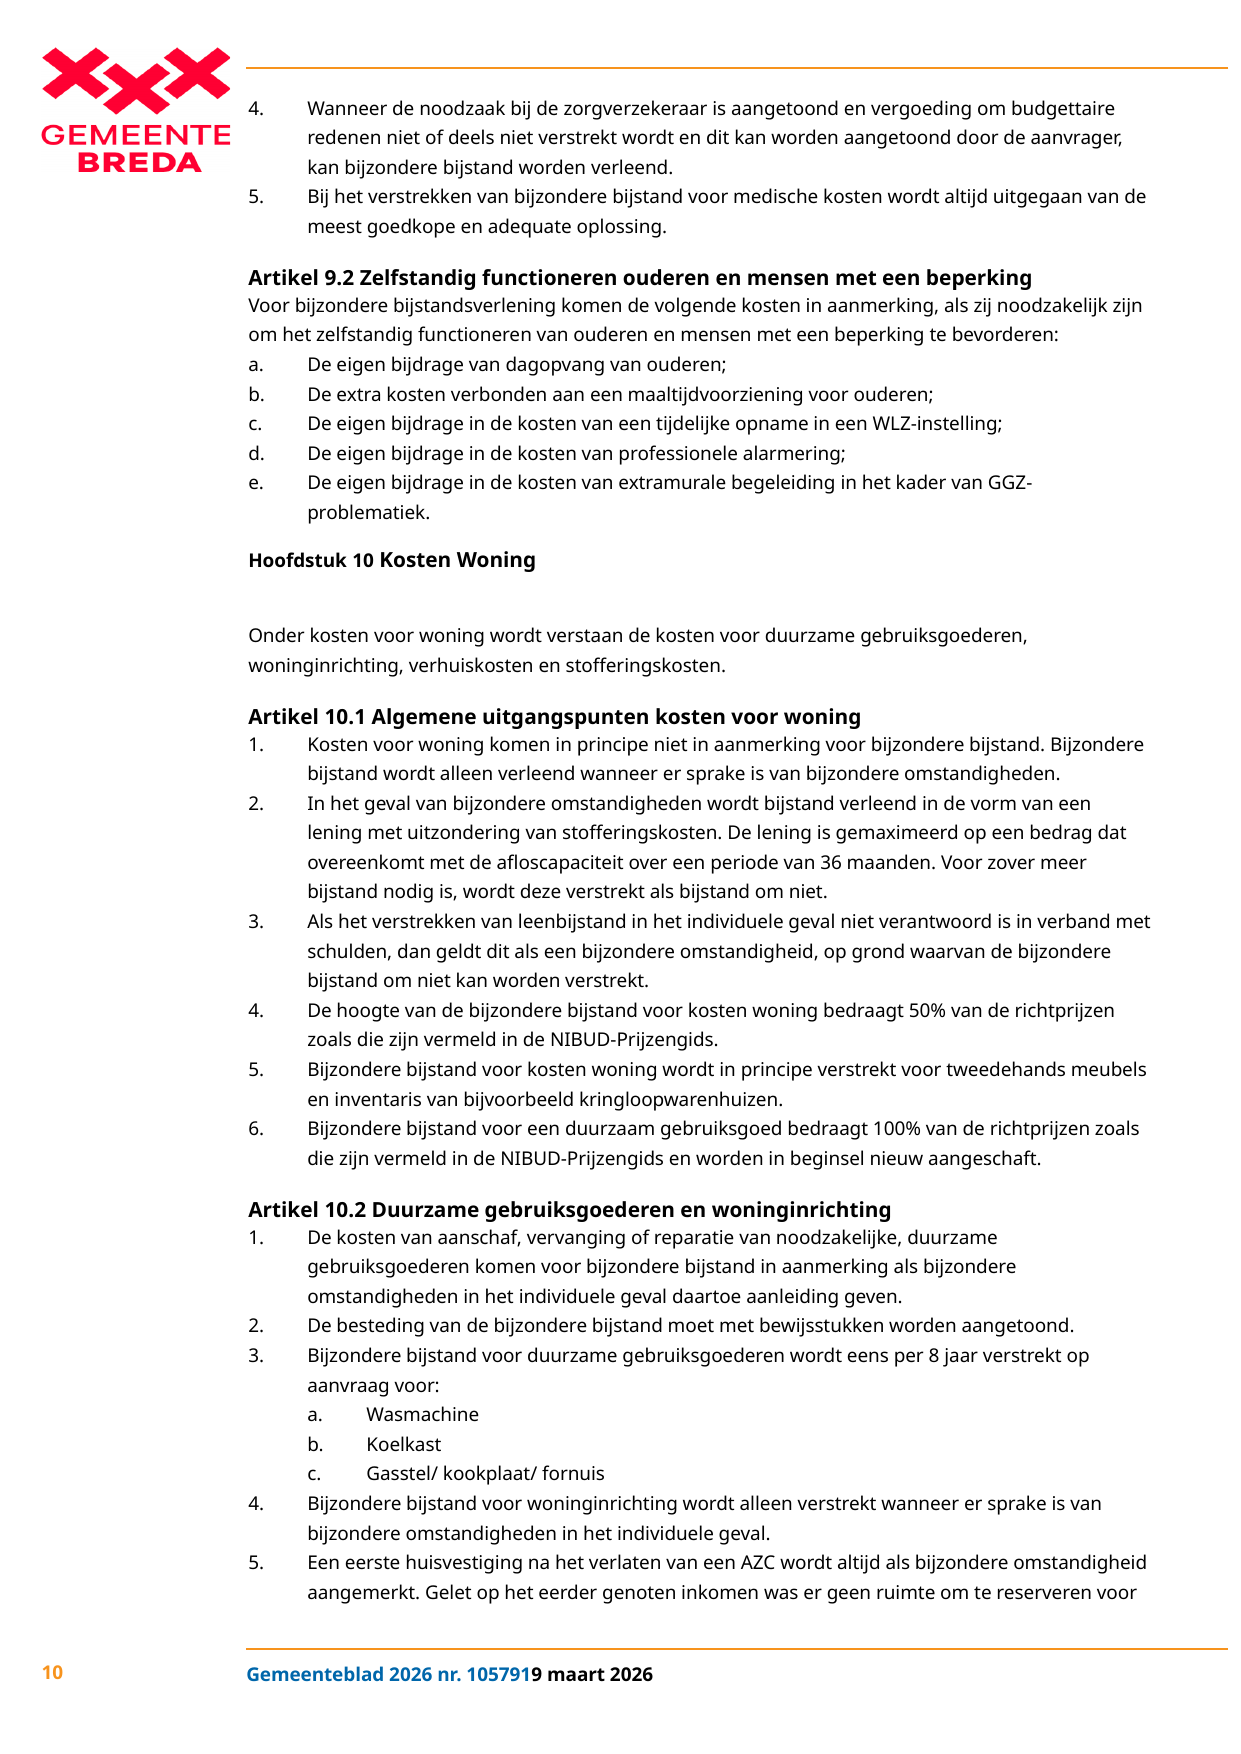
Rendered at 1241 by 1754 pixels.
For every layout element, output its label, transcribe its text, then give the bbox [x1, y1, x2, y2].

text Artikel 10.2 Duurzame gebruiksgoederen en woninginrichting [248, 1195, 1152, 1224]
list Kosten voor woning komen in principe niet in aanmerking voor bijzondere bijstand. Bijzondere bijstand wordt alleen verleend wanneer er sprake is van bijzondere omstandigheden. [248, 731, 1152, 786]
list De eigen bijdrage in de kosten van professionele alarmering; [248, 440, 1152, 466]
list De besteding van de bijzondere bijstand moet met bewijsstukken worden aangetoond. [248, 1313, 1152, 1338]
list Bijzondere bijstand voor kosten woning wordt in principe verstrekt voor tweedehands meubels en inventaris van bijvoorbeeld kringloopwarenhuizen. [248, 1056, 1152, 1112]
list Bijzondere bijstand voor duurzame gebruiksgoederen wordt eens per 8 jaar verstrekt op aanvraag voor: [248, 1342, 1152, 1397]
list Wasmachine [307, 1401, 1152, 1427]
list De eigen bijdrage in de kosten van een tijdelijke opname in een WLZ-instelling; [248, 410, 1152, 436]
text Artikel 9.2 Zelfstandig functioneren ouderen en mensen met een beperking [248, 263, 1152, 292]
list Bij het verstrekken van bijzondere bijstand voor medische kosten wordt altijd uitgegaan van de meest goedkope en adequate oplossing. [248, 183, 1152, 239]
text Hoofdstuk 10 Kosten Woning [248, 545, 1152, 573]
list De extra kosten verbonden aan een maaltijdvoorziening voor ouderen; [248, 381, 1152, 406]
list Bijzondere bijstand voor een duurzaam gebruiksgoed bedraagt 100% van de richtprijzen zoals die zijn vermeld in de NIBUD-Prijzengids en worden in beginsel nieuw aangeschaft. [248, 1115, 1152, 1171]
list Wanneer de noodzaak bij de zorgverzekeraar is aangetoond en vergoeding om budgettaire redenen niet of deels niet verstrekt wordt en dit kan worden aangetoond door de aanvrager, kan bijzondere bijstand worden verleend. [248, 95, 1152, 180]
picture [41, 47, 231, 172]
list De kosten van aanschaf, vervanging of reparatie van noodzakelijke, duurzame gebruiksgoederen komen voor bijzondere bijstand in aanmerking als bijzondere omstandigheden in het individuele geval daartoe aanleiding geven. [248, 1224, 1152, 1309]
list Als het verstrekken van leenbijstand in het individuele geval niet verantwoord is in verband met schulden, dan geldt dit als een bijzondere omstandigheid, op grond waarvan de bijzondere bijstand om niet kan worden verstrekt. [248, 908, 1152, 993]
text Voor bijzondere bijstandsverlening komen de volgende kosten in aanmerking, als zij noodzakelijk zijn om het zelfstandig functioneren van ouderen en mensen met een beperking te bevorderen: [248, 292, 1152, 347]
list In het geval van bijzondere omstandigheden wordt bijstand verleend in de vorm van een lening met uitzondering van stofferingskosten. De lening is gemaximeerd op een bedrag dat overeenkomt met de afloscapaciteit over een periode van 36 maanden. Voor zover meer bijstand nodig is, wordt deze verstrekt als bijstand om niet. [248, 790, 1152, 904]
list Koelkast [307, 1431, 1152, 1457]
list Een eerste huisvestiging na het verlaten van een AZC wordt altijd als bijzondere omstandigheid aangemerkt. Gelet op het eerder genoten inkomen was er geen ruimte om te reserveren voor [248, 1549, 1152, 1604]
list De eigen bijdrage van dagopvang van ouderen; [248, 351, 1152, 377]
text Artikel 10.1 Algemene uitgangspunten kosten voor woning [248, 702, 1152, 731]
list De hoogte van de bijzondere bijstand voor kosten woning bedraagt 50% van de richtprijzen zoals die zijn vermeld in de NIBUD-Prijzengids. [248, 997, 1152, 1052]
list Gasstel/ kookplaat/ fornuis [307, 1461, 1152, 1486]
list De eigen bijdrage in de kosten van extramurale begeleiding in het kader van GGZ-problematiek. [248, 469, 1152, 525]
text Onder kosten voor woning wordt verstaan de kosten voor duurzame gebruiksgoederen, woninginrichting, verhuiskosten en stofferingskosten. [248, 622, 1152, 678]
list Bijzondere bijstand voor woninginrichting wordt alleen verstrekt wanneer er sprake is van bijzondere omstandigheden in het individuele geval. [248, 1490, 1152, 1545]
